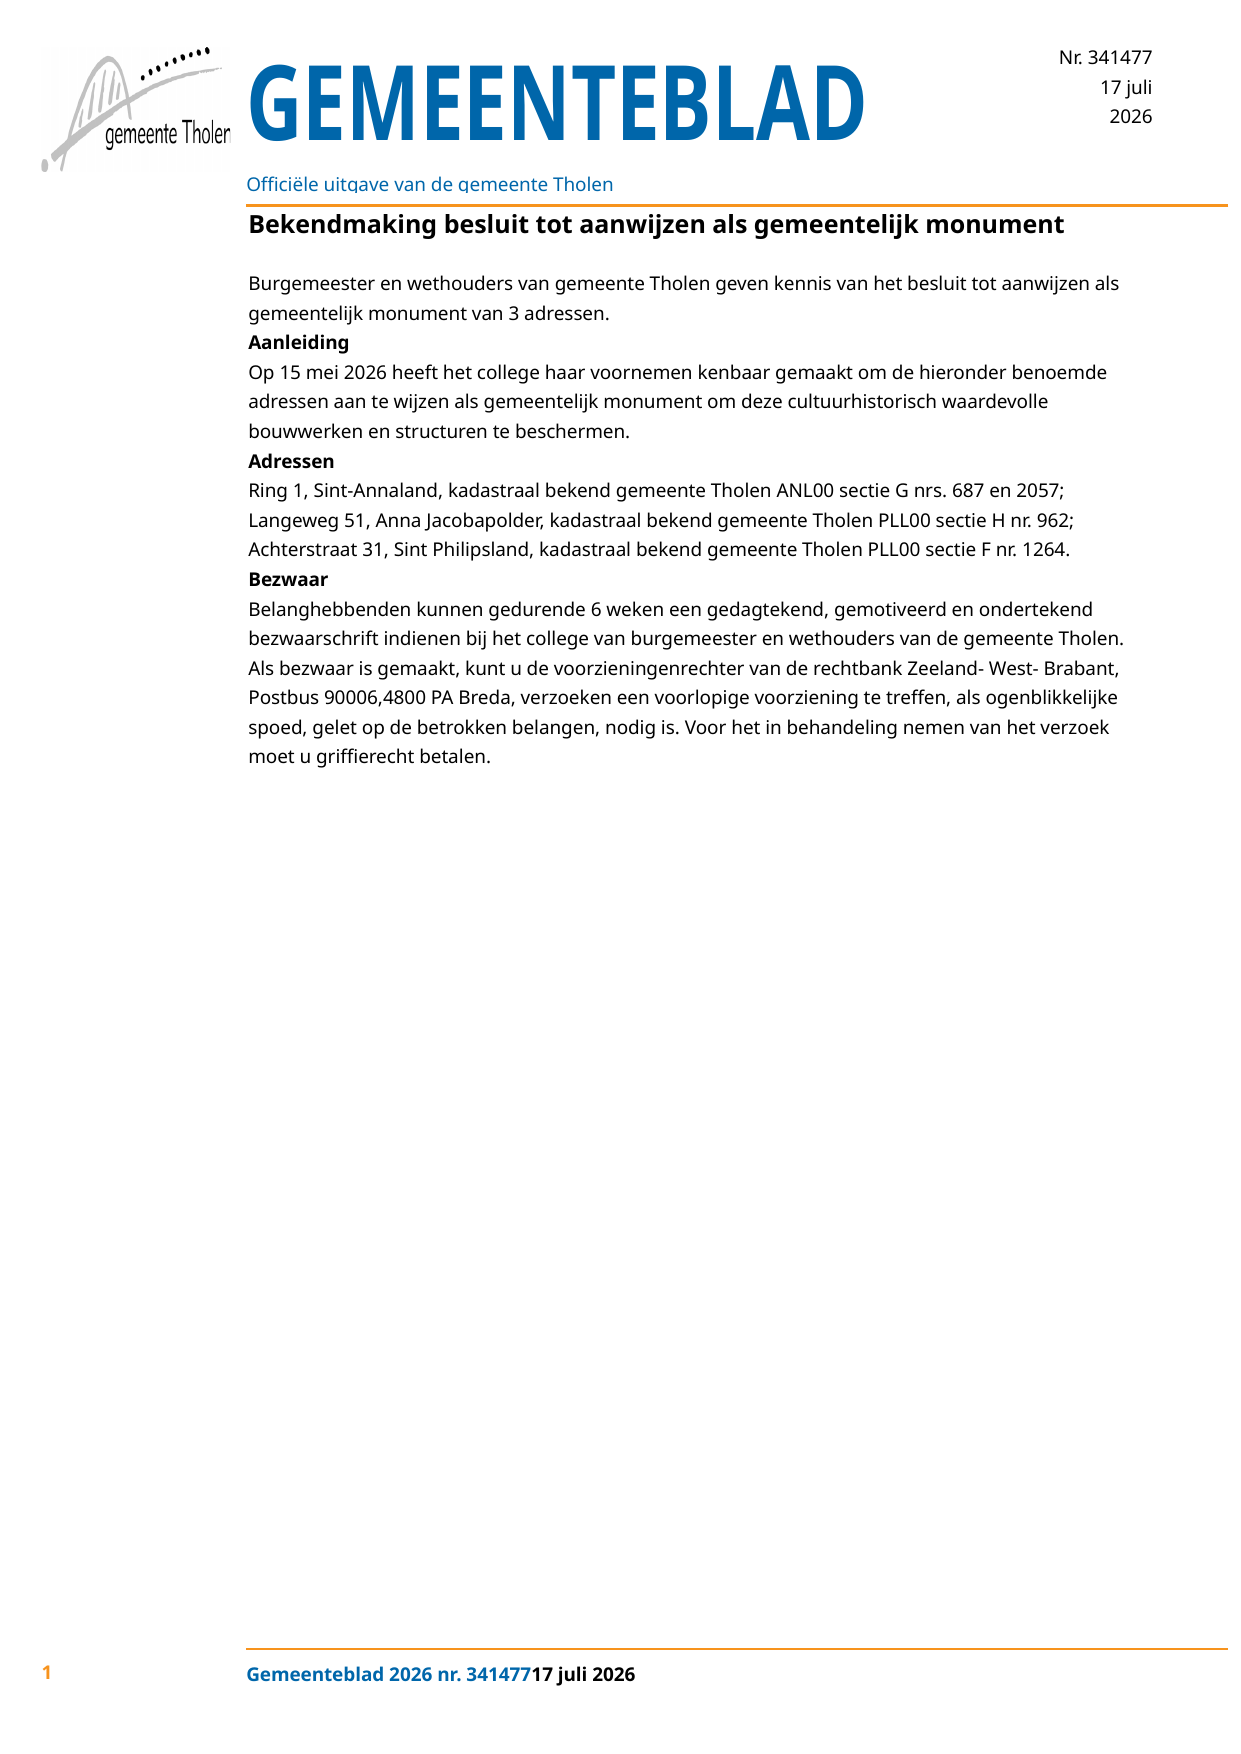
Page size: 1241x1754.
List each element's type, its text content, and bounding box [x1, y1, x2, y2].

text Op 15 mei 2026 heeft het college haar voornemen kenbaar gemaakt om de hieronder benoemde adressen aan te wijzen als gemeentelijk monument om deze cultuurhistorisch waardevolle bouwwerken en structuren te beschermen. [248, 359, 1152, 444]
text Burgemeester en wethouders van gemeente Tholen geven kennis van het besluit tot aanwijzen als gemeentelijk monument van 3 adressen. [248, 270, 1152, 326]
text Adressen [248, 448, 1152, 473]
text Langeweg 51, Anna Jacobapolder, kadastraal bekend gemeente Tholen PLL00 sectie H nr. 962; [248, 507, 1152, 533]
text Belanghebbenden kunnen gedurende 6 weken een gedagtekend, gemotiveerd en ondertekend bezwaarschrift indienen bij het college van burgemeester en wethouders van de gemeente Tholen. Als bezwaar is gemaakt, kunt u de voorzieningenrechter van de rechtbank Zeeland- West- Brabant, Postbus 90006,4800 PA Breda, verzoeken een voorlopige voorziening te treffen, als ogenblikkelijke spoed, gelet op de betrokken belangen, nodig is. Voor het in behandeling nemen van het verzoek moet u griffierecht betalen. [248, 596, 1152, 769]
text Bekendmaking besluit tot aanwijzen als gemeentelijk monument [248, 207, 1152, 241]
picture [41, 47, 231, 172]
text Aanleiding [248, 329, 1152, 355]
text Ring 1, Sint-Annaland, kadastraal bekend gemeente Tholen ANL00 sectie G nrs. 687 en 2057; [248, 477, 1152, 503]
text Bezwaar [248, 566, 1152, 592]
text Achterstraat 31, Sint Philipsland, kadastraal bekend gemeente Tholen PLL00 sectie F nr. 1264. [248, 537, 1152, 562]
